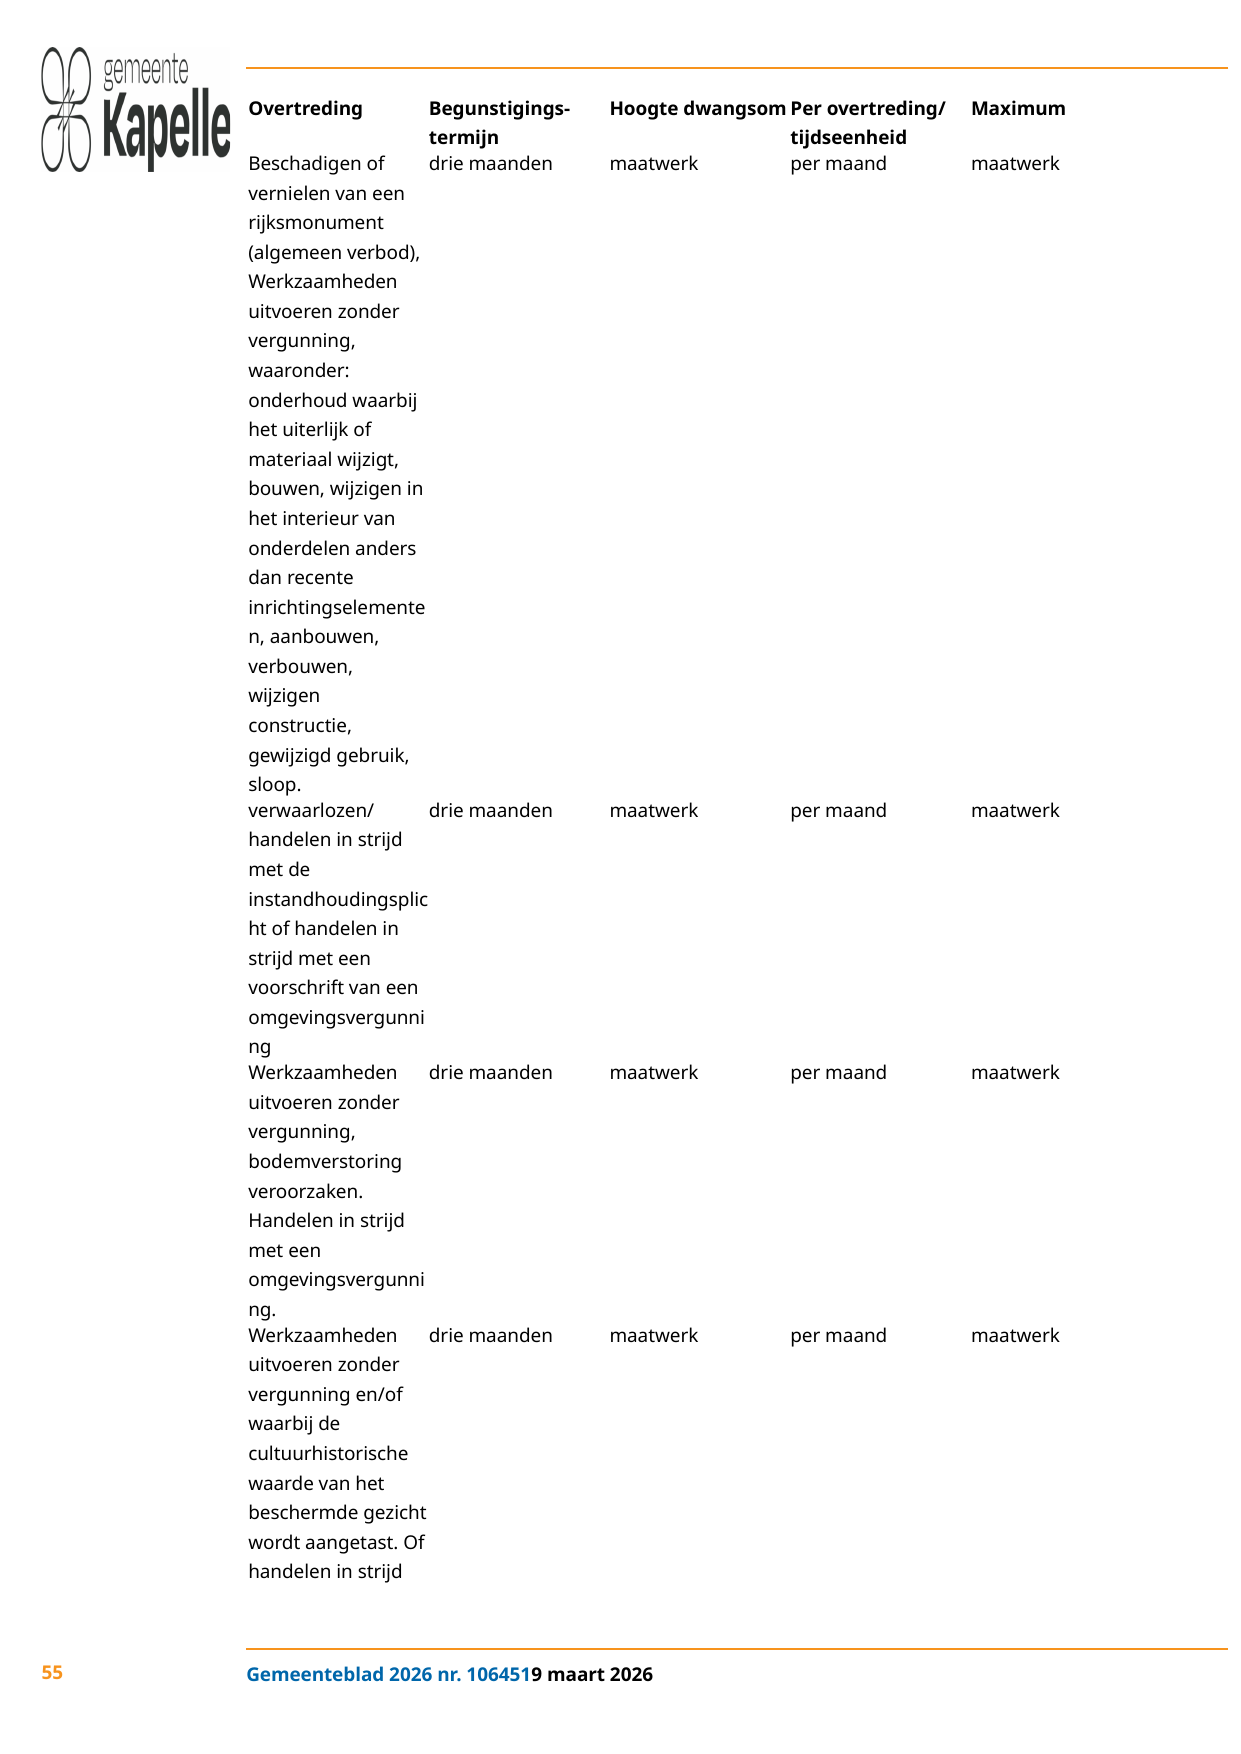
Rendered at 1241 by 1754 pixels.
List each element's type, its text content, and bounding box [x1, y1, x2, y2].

table_cell maatwerk [971, 1060, 1152, 1322]
table_header Per overtreding/ tijdseenheid [790, 95, 971, 150]
table_cell maatwerk [971, 150, 1152, 797]
table_cell per maand [790, 797, 971, 1059]
table_cell drie maanden [429, 797, 609, 1059]
table_cell maatwerk [609, 797, 790, 1059]
table_cell per maand [790, 1060, 971, 1322]
table_header Maximum [971, 95, 1152, 150]
table_cell maatwerk [609, 150, 790, 797]
table_cell maatwerk [609, 1322, 790, 1584]
table_cell drie maanden [429, 1060, 609, 1322]
table_header Begunstigings-termijn [429, 95, 609, 150]
table_header Overtreding [248, 95, 429, 150]
table_cell Werkzaamheden uitvoeren zonder vergunning en/of waarbij de cultuurhistorische waarde van het beschermde gezicht wordt aangetast. Of handelen in strijd [248, 1322, 429, 1584]
table_cell maatwerk [971, 797, 1152, 1059]
table_header Hoogte dwangsom [609, 95, 790, 150]
picture [41, 47, 231, 172]
table_cell per maand [790, 1322, 971, 1584]
table_cell Beschadigen of vernielen van een rijksmonument (algemeen verbod), Werkzaamheden uitvoeren zonder vergunning, waaronder: onderhoud waarbij het uiterlijk of materiaal wijzigt, bouwen, wijzigen in het interieur van onderdelen anders dan recente inrichtingselementen, aanbouwen, verbouwen, wijzigen constructie, gewijzigd gebruik, sloop. [248, 150, 429, 797]
table_cell maatwerk [971, 1322, 1152, 1584]
table_cell per maand [790, 150, 971, 797]
table_cell Werkzaamheden uitvoeren zonder vergunning, bodemverstoring veroorzaken. Handelen in strijd met een omgevingsvergunning. [248, 1060, 429, 1322]
table_cell drie maanden [429, 150, 609, 797]
table_cell verwaarlozen/handelen in strijd met de instandhoudingsplicht of handelen in strijd met een voorschrift van een omgevingsvergunning [248, 797, 429, 1059]
table_cell maatwerk [609, 1060, 790, 1322]
table_cell drie maanden [429, 1322, 609, 1584]
